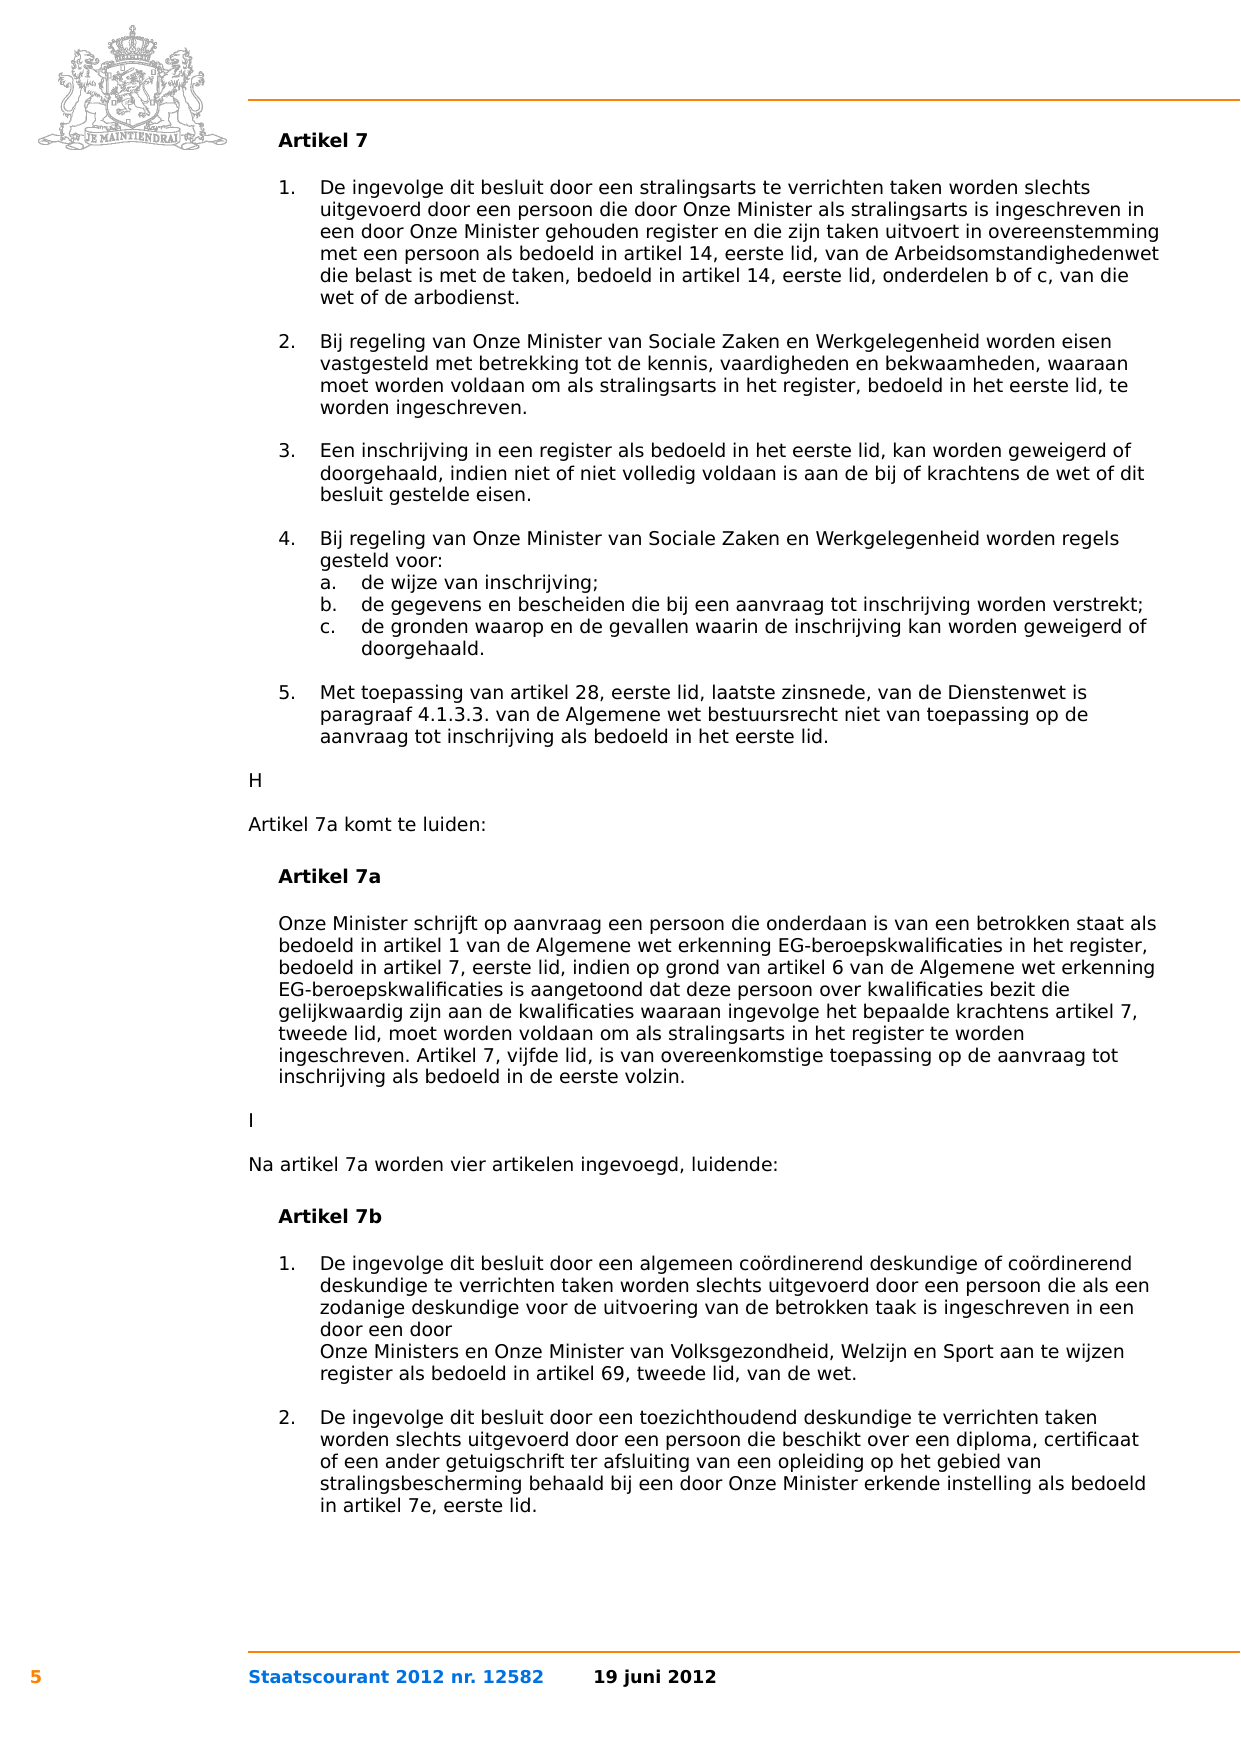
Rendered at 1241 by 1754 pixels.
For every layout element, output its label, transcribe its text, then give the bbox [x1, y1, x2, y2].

text 4. Bij regeling van Onze Minister van Sociale Zaken en Werkgelegenheid worden regels gesteld voor: [278, 528, 1163, 572]
text 3. Een inschrijving in een register als bedoeld in het eerste lid, kan worden geweigerd of doorgehaald, indien niet of niet volledig voldaan is aan de bij of krachtens de wet of dit besluit gestelde eisen. [278, 440, 1163, 506]
text 5. Met toepassing van artikel 28, eerste lid, laatste zinsnede, van de Dienstenwet is paragraaf 4.1.3.3. van de Algemene wet bestuursrecht niet van toepassing op de aanvraag tot inschrijving als bedoeld in het eerste lid. [278, 682, 1163, 748]
text 1. De ingevolge dit besluit door een stralingsarts te verrichten taken worden slechts uitgevoerd door een persoon die door Onze Minister als stralingsarts is ingeschreven in een door Onze Minister gehouden register en die zijn taken uitvoert in overeenstemming met een persoon als bedoeld in artikel 14, eerste lid, van de Arbeidsomstandighedenwet die belast is met de taken, bedoeld in artikel 14, eerste lid, onderdelen b of c, van die wet of de arbodienst. [278, 177, 1163, 309]
text a. de wijze van inschrijving; [319, 572, 1163, 594]
text Na artikel 7a worden vier artikelen ingevoegd, luidende: [248, 1154, 1163, 1176]
subtitle Artikel 7b [278, 1206, 1163, 1228]
text 1. De ingevolge dit besluit door een algemeen coördinerend deskundige of coördinerend deskundige te verrichten taken worden slechts uitgevoerd door een persoon die als een zodanige deskundige voor de uitvoering van de betrokken taak is ingeschreven in een door een door [278, 1253, 1163, 1341]
picture [38, 25, 227, 150]
subtitle Artikel 7a [278, 866, 1163, 888]
text b. de gegevens en bescheiden die bij een aanvraag tot inschrijving worden verstrekt; [319, 594, 1163, 616]
text 2. Bij regeling van Onze Minister van Sociale Zaken en Werkgelegenheid worden eisen vastgesteld met betrekking tot de kennis, vaardigheden en bekwaamheden, waaraan moet worden voldaan om als stralingsarts in het register, bedoeld in het eerste lid, te worden ingeschreven. [278, 331, 1163, 418]
text c. de gronden waarop en de gevallen waarin de inschrijving kan worden geweigerd of doorgehaald. [319, 616, 1163, 660]
subtitle Artikel 7 [278, 130, 1163, 152]
text Onze Minister schrijft op aanvraag een persoon die onderdaan is van een betrokken staat als bedoeld in artikel 1 van de Algemene wet erkenning EG-beroepskwalificaties in het register, bedoeld in artikel 7, eerste lid, indien op grond van artikel 6 van de Algemene wet erkenning EG-beroepskwalificaties is aangetoond dat deze persoon over kwalificaties bezit die gelijkwaardig zijn aan de kwalificaties waaraan ingevolge het bepaalde krachtens artikel 7, tweede lid, moet worden voldaan om als stralingsarts in het register te worden ingeschreven. Artikel 7, vijfde lid, is van overeenkomstige toepassing op de aanvraag tot inschrijving als bedoeld in de eerste volzin. [278, 913, 1163, 1088]
text Artikel 7a komt te luiden: [248, 814, 1163, 836]
text H [248, 770, 1163, 792]
text I [248, 1110, 1163, 1132]
text Onze Ministers en Onze Minister van Volksgezondheid, Welzijn en Sport aan te wijzen register als bedoeld in artikel 69, tweede lid, van de wet. [319, 1341, 1163, 1385]
text 2. De ingevolge dit besluit door een toezichthoudend deskundige te verrichten taken worden slechts uitgevoerd door een persoon die beschikt over een diploma, certificaat of een ander getuigschrift ter afsluiting van een opleiding op het gebied van stralingsbescherming behaald bij een door Onze Minister erkende instelling als bedoeld in artikel 7e, eerste lid. [278, 1407, 1163, 1517]
